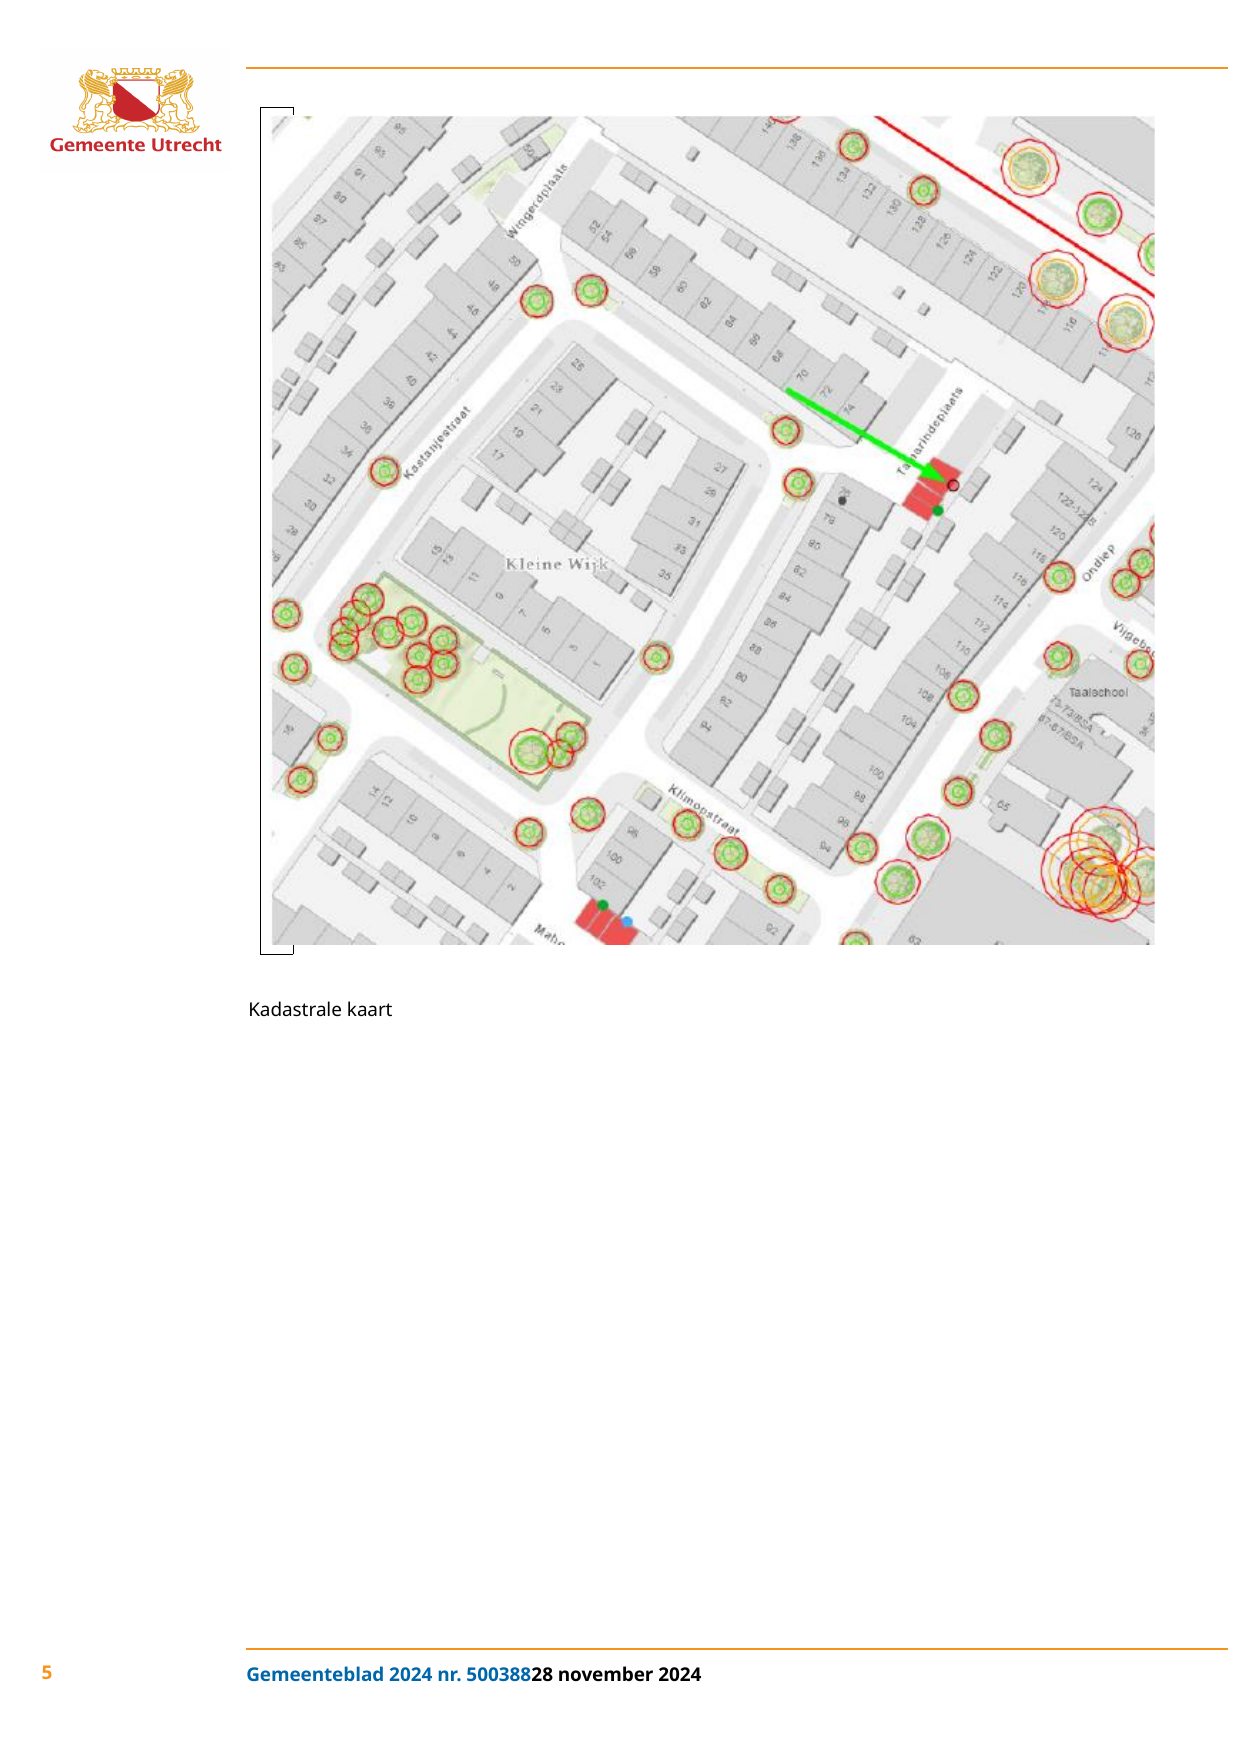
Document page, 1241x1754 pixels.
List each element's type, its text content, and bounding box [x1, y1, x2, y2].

text Kadastrale kaart [248, 996, 1152, 1022]
picture [41, 47, 231, 172]
picture [268, 115, 1155, 945]
